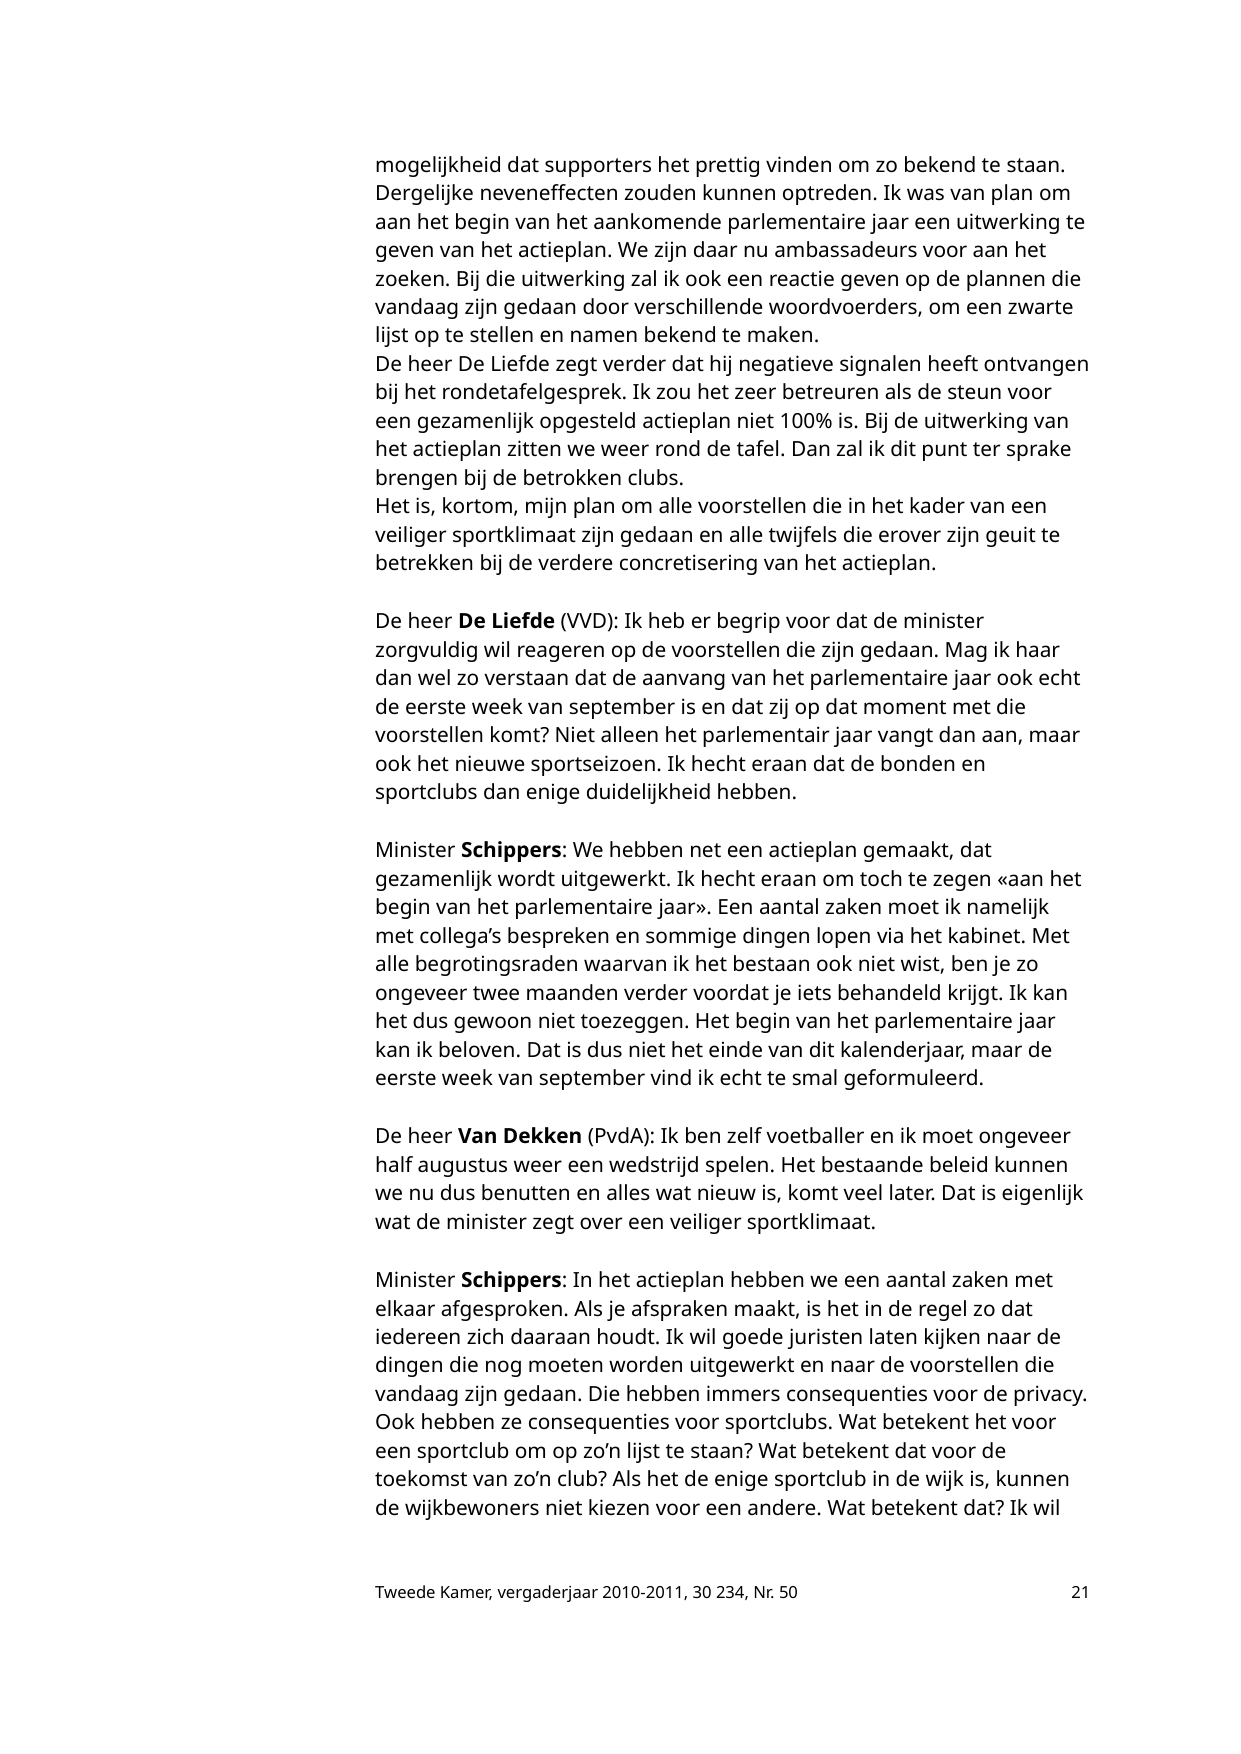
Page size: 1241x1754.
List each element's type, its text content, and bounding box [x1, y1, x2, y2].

text Minister Schippers: In het actieplan hebben we een aantal zaken met elkaar afgesproken. Als je afspraken maakt, is het in de regel zo dat iedereen zich daaraan houdt. Ik wil goede juristen laten kijken naar de dingen die nog moeten worden uitgewerkt en naar de voorstellen die vandaag zijn gedaan. Die hebben immers consequenties voor de privacy. Ook hebben ze consequenties voor sportclubs. Wat betekent het voor een sportclub om op zo’n lijst te staan? Wat betekent dat voor de toekomst van zo’n club? Als het de enige sportclub in de wijk is, kunnen de wijkbewoners niet kiezen voor een andere. Wat betekent dat? Ik wil [375, 1265, 1090, 1521]
text Het is, kortom, mijn plan om alle voorstellen die in het kader van een veiliger sportklimaat zijn gedaan en alle twijfels die erover zijn geuit te betrekken bij de verdere concretisering van het actieplan. [375, 491, 1090, 577]
text De heer De Liefde (VVD): Ik heb er begrip voor dat de minister zorgvuldig wil reageren op de voorstellen die zijn gedaan. Mag ik haar dan wel zo verstaan dat de aanvang van het parlementaire jaar ook echt de eerste week van september is en dat zij op dat moment met die voorstellen komt? Niet alleen het parlementair jaar vangt dan aan, maar ook het nieuwe sportseizoen. Ik hecht eraan dat de bonden en sportclubs dan enige duidelijkheid hebben. [375, 607, 1090, 806]
text De heer De Liefde zegt verder dat hij negatieve signalen heeft ontvangen bij het rondetafelgesprek. Ik zou het zeer betreuren als de steun voor een gezamenlijk opgesteld actieplan niet 100% is. Bij de uitwerking van het actieplan zitten we weer rond de tafel. Dan zal ik dit punt ter sprake brengen bij de betrokken clubs. [375, 349, 1090, 491]
text mogelijkheid dat supporters het prettig vinden om zo bekend te staan. Dergelijke neveneffecten zouden kunnen optreden. Ik was van plan om aan het begin van het aankomende parlementaire jaar een uitwerking te geven van het actieplan. We zijn daar nu ambassadeurs voor aan het zoeken. Bij die uitwerking zal ik ook een reactie geven op de plannen die vandaag zijn gedaan door verschillende woordvoerders, om een zwarte lijst op te stellen en namen bekend te maken. [375, 150, 1090, 349]
text De heer Van Dekken (PvdA): Ik ben zelf voetballer en ik moet ongeveer half augustus weer een wedstrijd spelen. Het bestaande beleid kunnen we nu dus benutten en alles wat nieuw is, komt veel later. Dat is eigenlijk wat de minister zegt over een veiliger sportklimaat. [375, 1122, 1090, 1235]
text Minister Schippers: We hebben net een actieplan gemaakt, dat gezamenlijk wordt uitgewerkt. Ik hecht eraan om toch te zegen «aan het begin van het parlementaire jaar». Een aantal zaken moet ik namelijk met collega’s bespreken en sommige dingen lopen via het kabinet. Met alle begrotingsraden waarvan ik het bestaan ook niet wist, ben je zo ongeveer twee maanden verder voordat je iets behandeld krijgt. Ik kan het dus gewoon niet toezeggen. Het begin van het parlementaire jaar kan ik beloven. Dat is dus niet het einde van dit kalenderjaar, maar de eerste week van september vind ik echt te smal geformuleerd. [375, 836, 1090, 1092]
